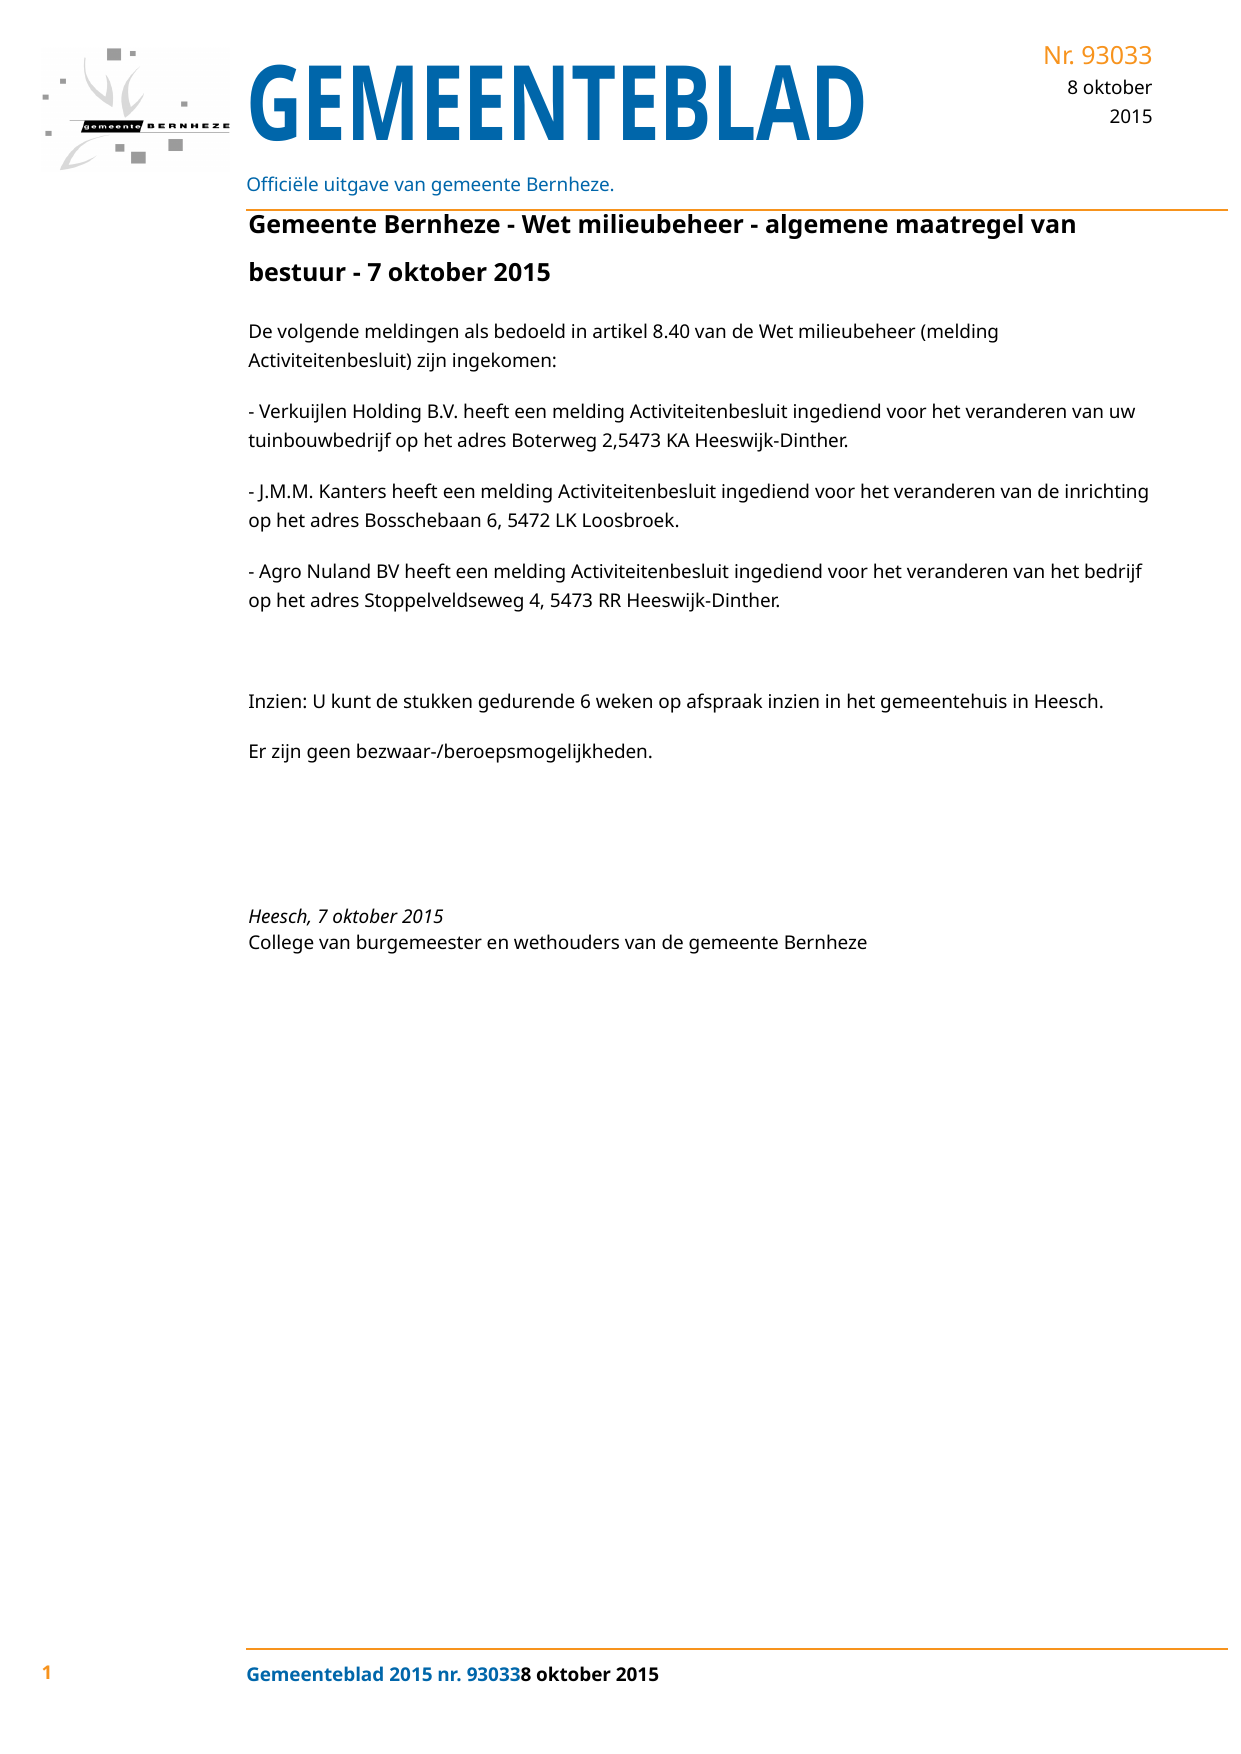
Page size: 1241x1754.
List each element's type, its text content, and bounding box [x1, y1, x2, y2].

picture [41, 47, 231, 172]
text Gemeente Bernheze - Wet milieubeheer - algemene maatregel van bestuur - 7 oktober 2015 [248, 211, 1152, 288]
text - Verkuijlen Holding B.V. heeft een melding Activiteitenbesluit ingediend voor het veranderen van uw tuinbouwbedrijf op het adres Boterweg 2,5473 KA Heeswijk-Dinther. [248, 398, 1152, 453]
text Er zijn geen bezwaar-/beroepsmogelijkheden. [248, 739, 1152, 764]
text De volgende meldingen als bedoeld in artikel 8.40 van de Wet milieubeheer (melding Activiteitenbesluit) zijn ingekomen: [248, 318, 1152, 373]
text - Agro Nuland BV heeft een melding Activiteitenbesluit ingediend voor het veranderen van het bedrijf op het adres Stoppelveldseweg 4, 5473 RR Heeswijk-Dinther. [248, 558, 1152, 613]
text Inzien: U kunt de stukken gedurende 6 weken op afspraak inzien in het gemeentehuis in Heesch. [248, 688, 1152, 714]
text College van burgemeester en wethouders van de gemeente Bernheze [248, 929, 1152, 955]
text - J.M.M. Kanters heeft een melding Activiteitenbesluit ingediend voor het veranderen van de inrichting op het adres Bosschebaan 6, 5472 LK Loosbroek. [248, 478, 1152, 533]
text Heesch, 7 oktober 2015 [248, 904, 1152, 929]
